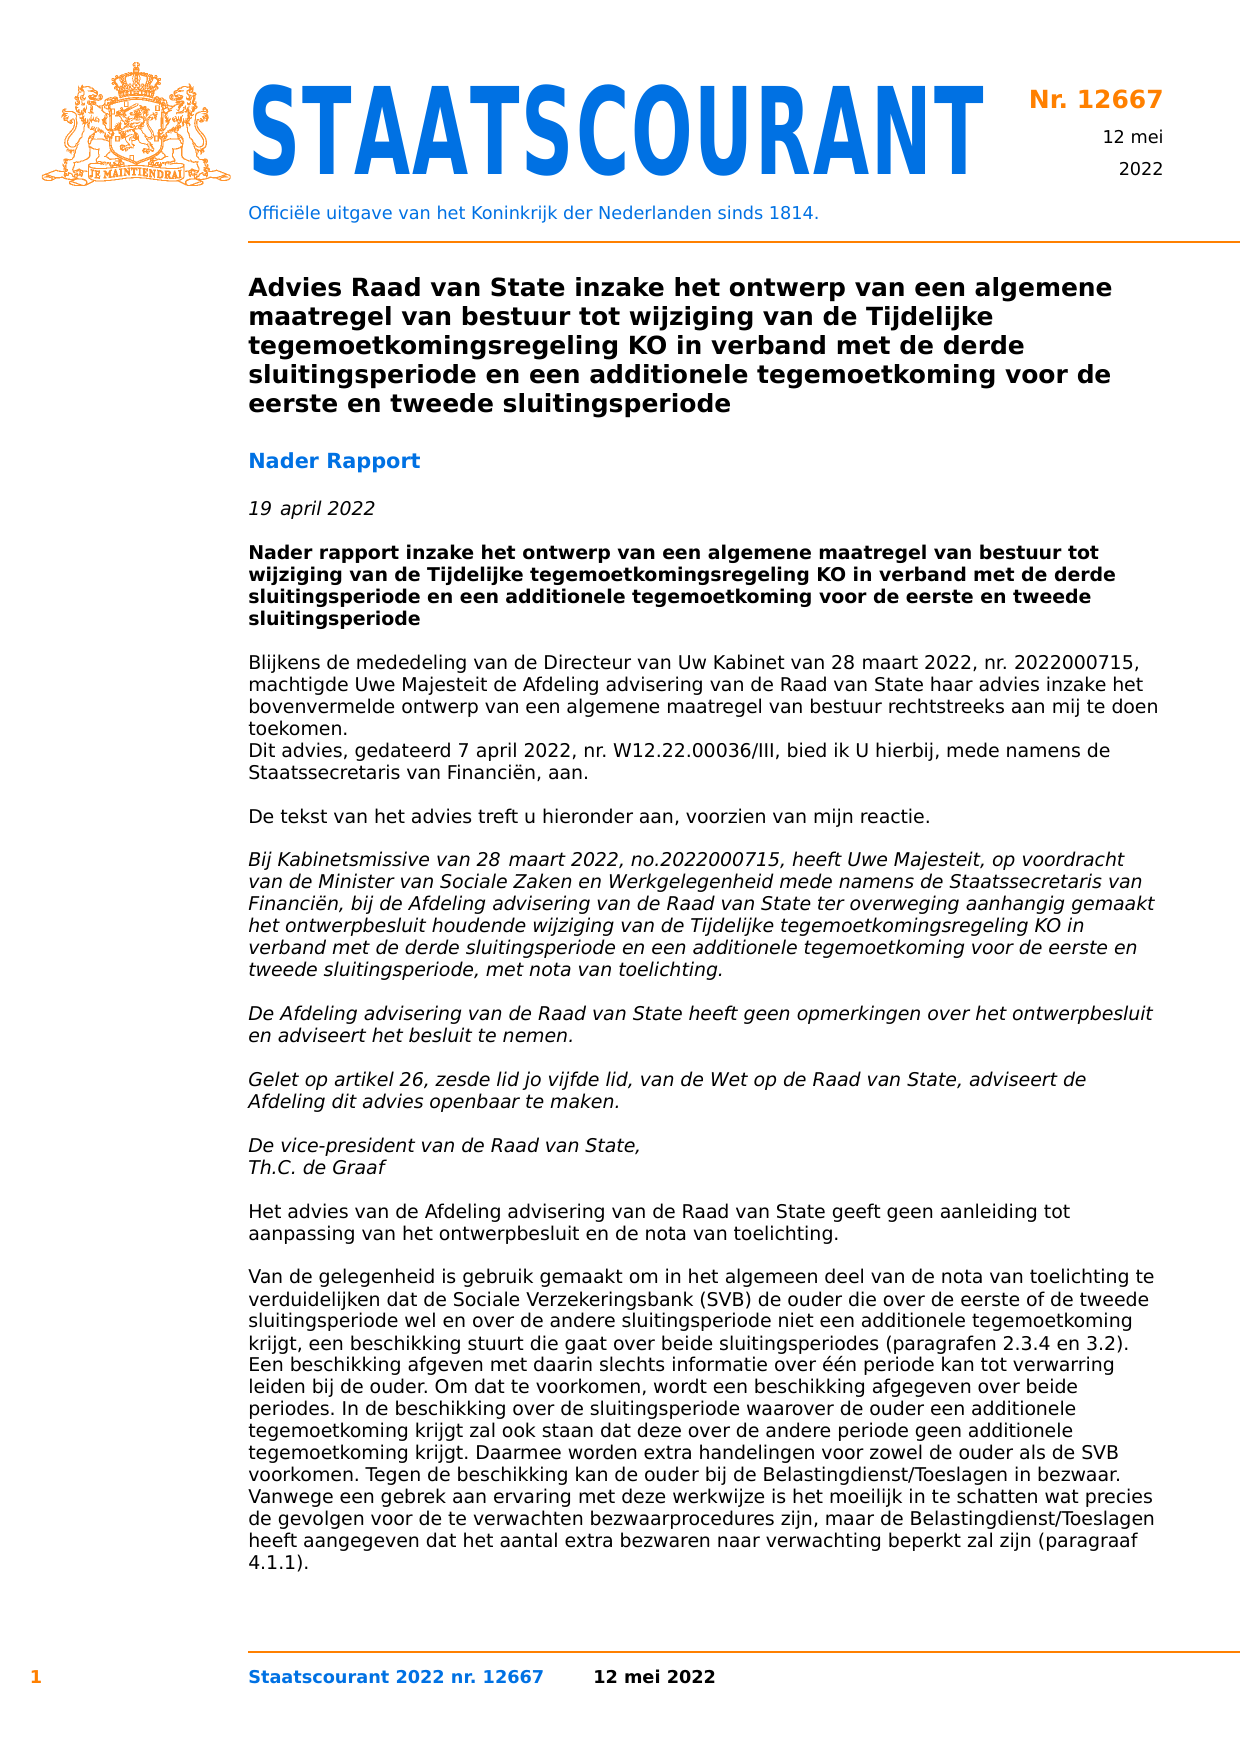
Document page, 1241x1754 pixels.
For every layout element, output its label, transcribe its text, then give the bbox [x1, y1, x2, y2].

text De vice-president van de Raad van State, [248, 1135, 1163, 1157]
table_header STAATSCOURANT [248, 62, 998, 203]
subtitle Nader Rapport [248, 449, 1163, 473]
text De tekst van het advies treft u hieronder aan, voorzien van mijn reactie. [248, 806, 1163, 827]
table_cell Officiële uitgave van het Koninkrijk der Nederlanden sinds 1814. [248, 203, 1240, 241]
text Th.C. de Graaf [248, 1157, 1163, 1179]
text Van de gelegenheid is gebruik gemaakt om in het algemeen deel van de nota van toelichting te verduidelijken dat de Sociale Verzekeringsbank (SVB) de ouder die over de eerste of de tweede sluitingsperiode wel en over de andere sluitingsperiode niet een additionele tegemoetkoming krijgt, een beschikking stuurt die gaat over beide sluitingsperiodes (paragrafen 2.3.4 en 3.2). Een beschikking afgeven met daarin slechts informatie over één periode kan tot verwarring leiden bij de ouder. Om dat te voorkomen, wordt een beschikking afgegeven over beide periodes. In de beschikking over de sluitingsperiode waarover de ouder een additionele tegemoetkoming krijgt zal ook staan dat deze over de andere periode geen additionele tegemoetkoming krijgt. Daarmee worden extra handelingen voor zowel de ouder als de SVB voorkomen. Tegen de beschikking kan de ouder bij de Belastingdienst/Toeslagen in bezwaar. Vanwege een gebrek aan ervaring met deze werkwijze is het moeilijk in te schatten wat precies de gevolgen voor de te verwachten bezwaarprocedures zijn, maar de Belastingdienst/Toeslagen heeft aangegeven dat het aantal extra bezwaren naar verwachting beperkt zal zijn (paragraaf 4.1.1). [248, 1266, 1163, 1574]
text Nader rapport inzake het ontwerp van een algemene maatregel van bestuur tot wijziging van de Tijdelijke tegemoetkomingsregeling KO in verband met de derde sluitingsperiode en een additionele tegemoetkoming voor de eerste en tweede sluitingsperiode [248, 542, 1163, 630]
table_header [25, 62, 248, 241]
subtitle Advies Raad van State inzake het ontwerp van een algemene maatregel van bestuur tot wijziging van de Tijdelijke tegemoetkomingsregeling KO in verband met de derde sluitingsperiode en een additionele tegemoetkoming voor de eerste en tweede sluitingsperiode [248, 273, 1163, 419]
table_cell 2022 [998, 153, 1240, 203]
text Bij Kabinetsmissive van 28 maart 2022, no.2022000715, heeft Uwe Majesteit, op voordracht van de Minister van Sociale Zaken en Werkgelegenheid mede namens de Staatssecretaris van Financiën, bij de Afdeling advisering van de Raad van State ter overweging aanhangig gemaakt het ontwerpbesluit houdende wijziging van de Tijdelijke tegemoetkomingsregeling KO in verband met de derde sluitingsperiode en een additionele tegemoetkoming voor de eerste en tweede sluitingsperiode, met nota van toelichting. [248, 849, 1163, 981]
text Dit advies, gedateerd 7 april 2022, nr. W12.22.00036/III, bied ik U hierbij, mede namens de Staatssecretaris van Financiën, aan. [248, 740, 1163, 784]
table_header Nr. 12667 [998, 62, 1240, 121]
text Blijkens de mededeling van de Directeur van Uw Kabinet van 28 maart 2022, nr. 2022000715, machtigde Uwe Majesteit de Afdeling advisering van de Raad van State haar advies inzake het bovenvermelde ontwerp van een algemene maatregel van bestuur rechtstreeks aan mij te doen toekomen. [248, 652, 1163, 740]
text Het advies van de Afdeling advisering van de Raad van State geeft geen aanleiding tot aanpassing van het ontwerpbesluit en de nota van toelichting. [248, 1201, 1163, 1244]
text Gelet op artikel 26, zesde lid jo vijfde lid, van de Wet op de Raad van State, adviseert de Afdeling dit advies openbaar te maken. [248, 1069, 1163, 1113]
table_cell 12 mei [998, 121, 1240, 153]
text De Afdeling advisering van de Raad van State heeft geen opmerkingen over het ontwerpbesluit en adviseert het besluit te nemen. [248, 1003, 1163, 1047]
text 19 april 2022 [248, 498, 1163, 520]
picture [41, 62, 231, 186]
